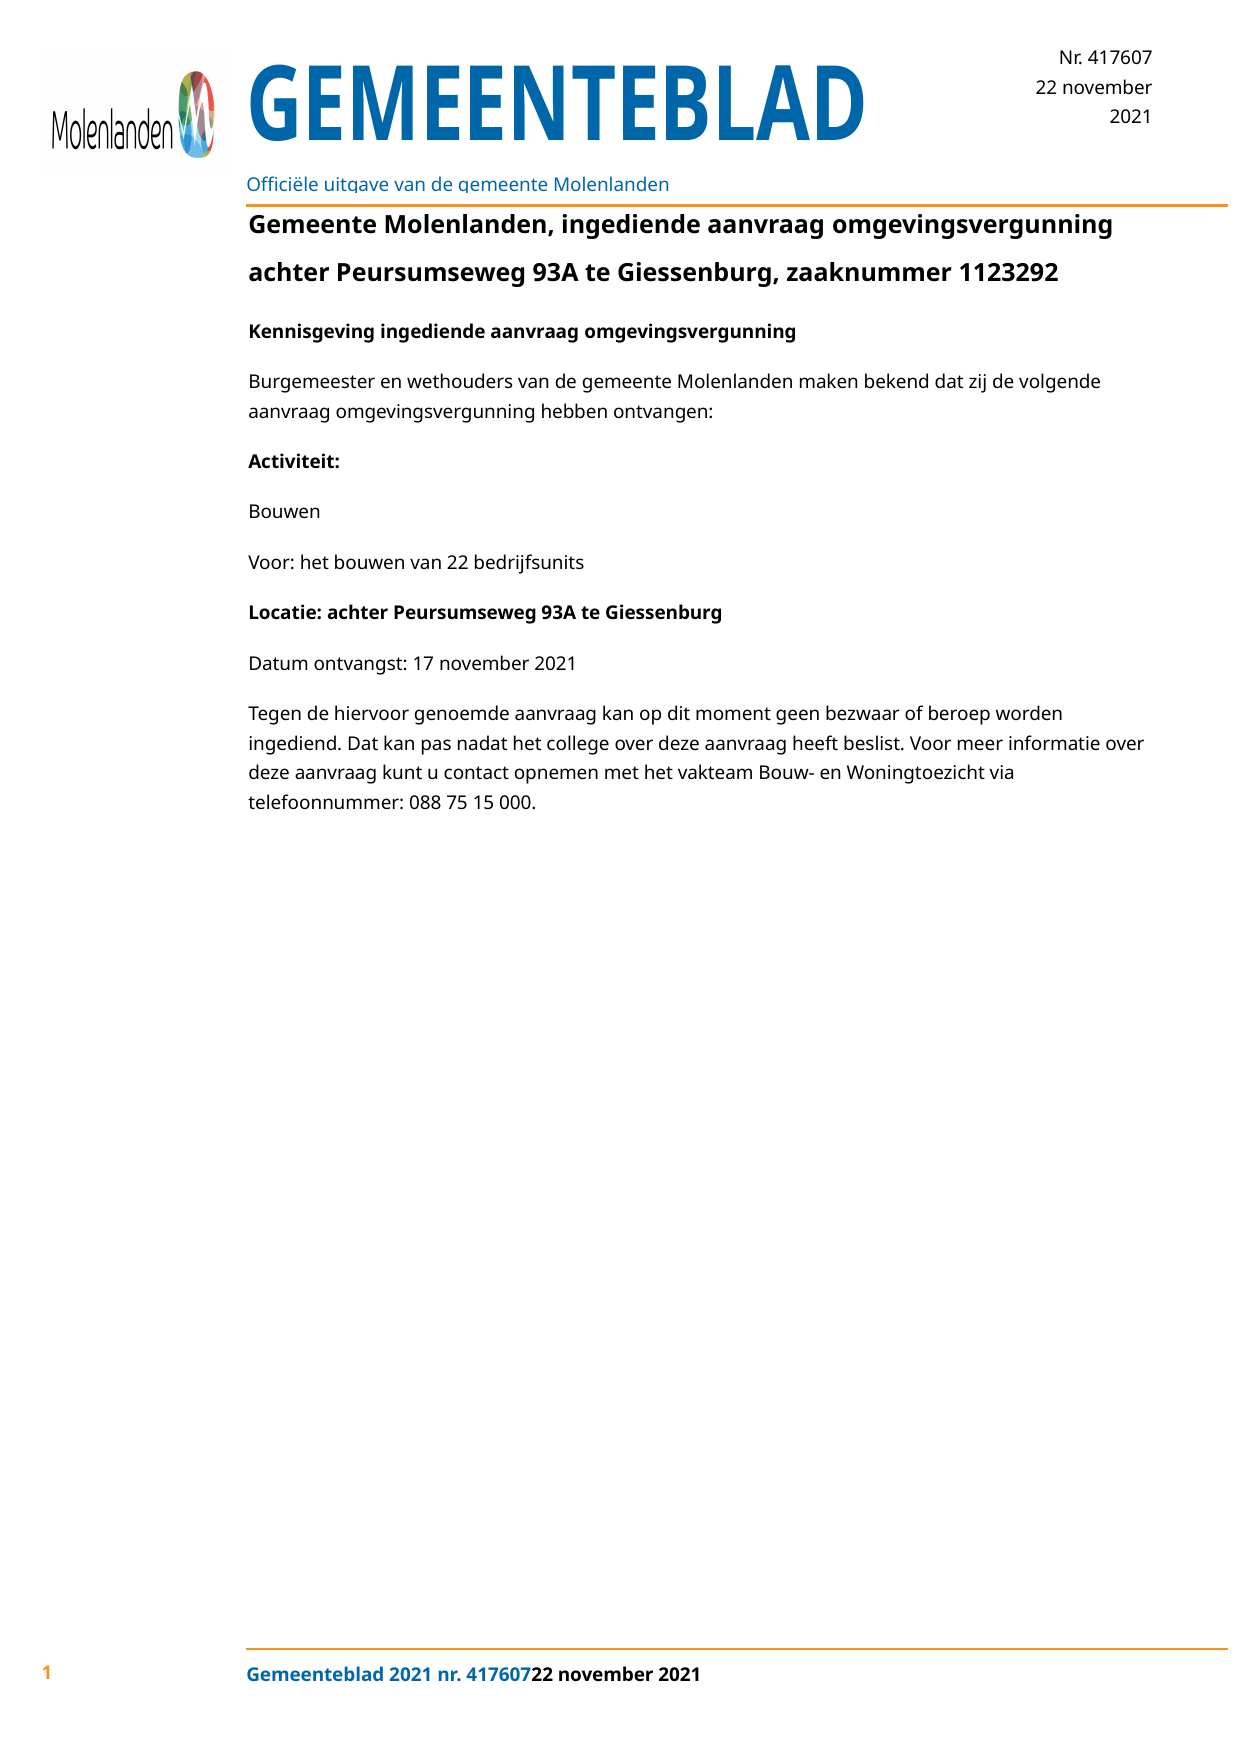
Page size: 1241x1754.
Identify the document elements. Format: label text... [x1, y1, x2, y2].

text Kennisgeving ingediende aanvraag omgevingsvergunning [248, 318, 1152, 344]
picture [41, 47, 231, 172]
text Activiteit: [248, 448, 1152, 474]
text Burgemeester en wethouders van de gemeente Molenlanden maken bekend dat zij de volgende aanvraag omgevingsvergunning hebben ontvangen: [248, 368, 1152, 424]
text Voor: het bouwen van 22 bedrijfsunits [248, 549, 1152, 575]
text Tegen de hiervoor genoemde aanvraag kan op dit moment geen bezwaar of beroep worden ingediend. Dat kan pas nadat het college over deze aanvraag heeft beslist. Voor meer informatie over deze aanvraag kunt u contact opnemen met het vakteam Bouw- en Woningtoezicht via telefoonnummer: 088 75 15 000. [248, 700, 1152, 815]
text Gemeente Molenlanden, ingediende aanvraag omgevingsvergunning achter Peursumseweg 93A te Giessenburg, zaaknummer 1123292 [248, 207, 1152, 288]
text Datum ontvangst: 17 november 2021 [248, 650, 1152, 676]
text Bouwen [248, 499, 1152, 524]
text Locatie: achter Peursumseweg 93A te Giessenburg [248, 599, 1152, 625]
